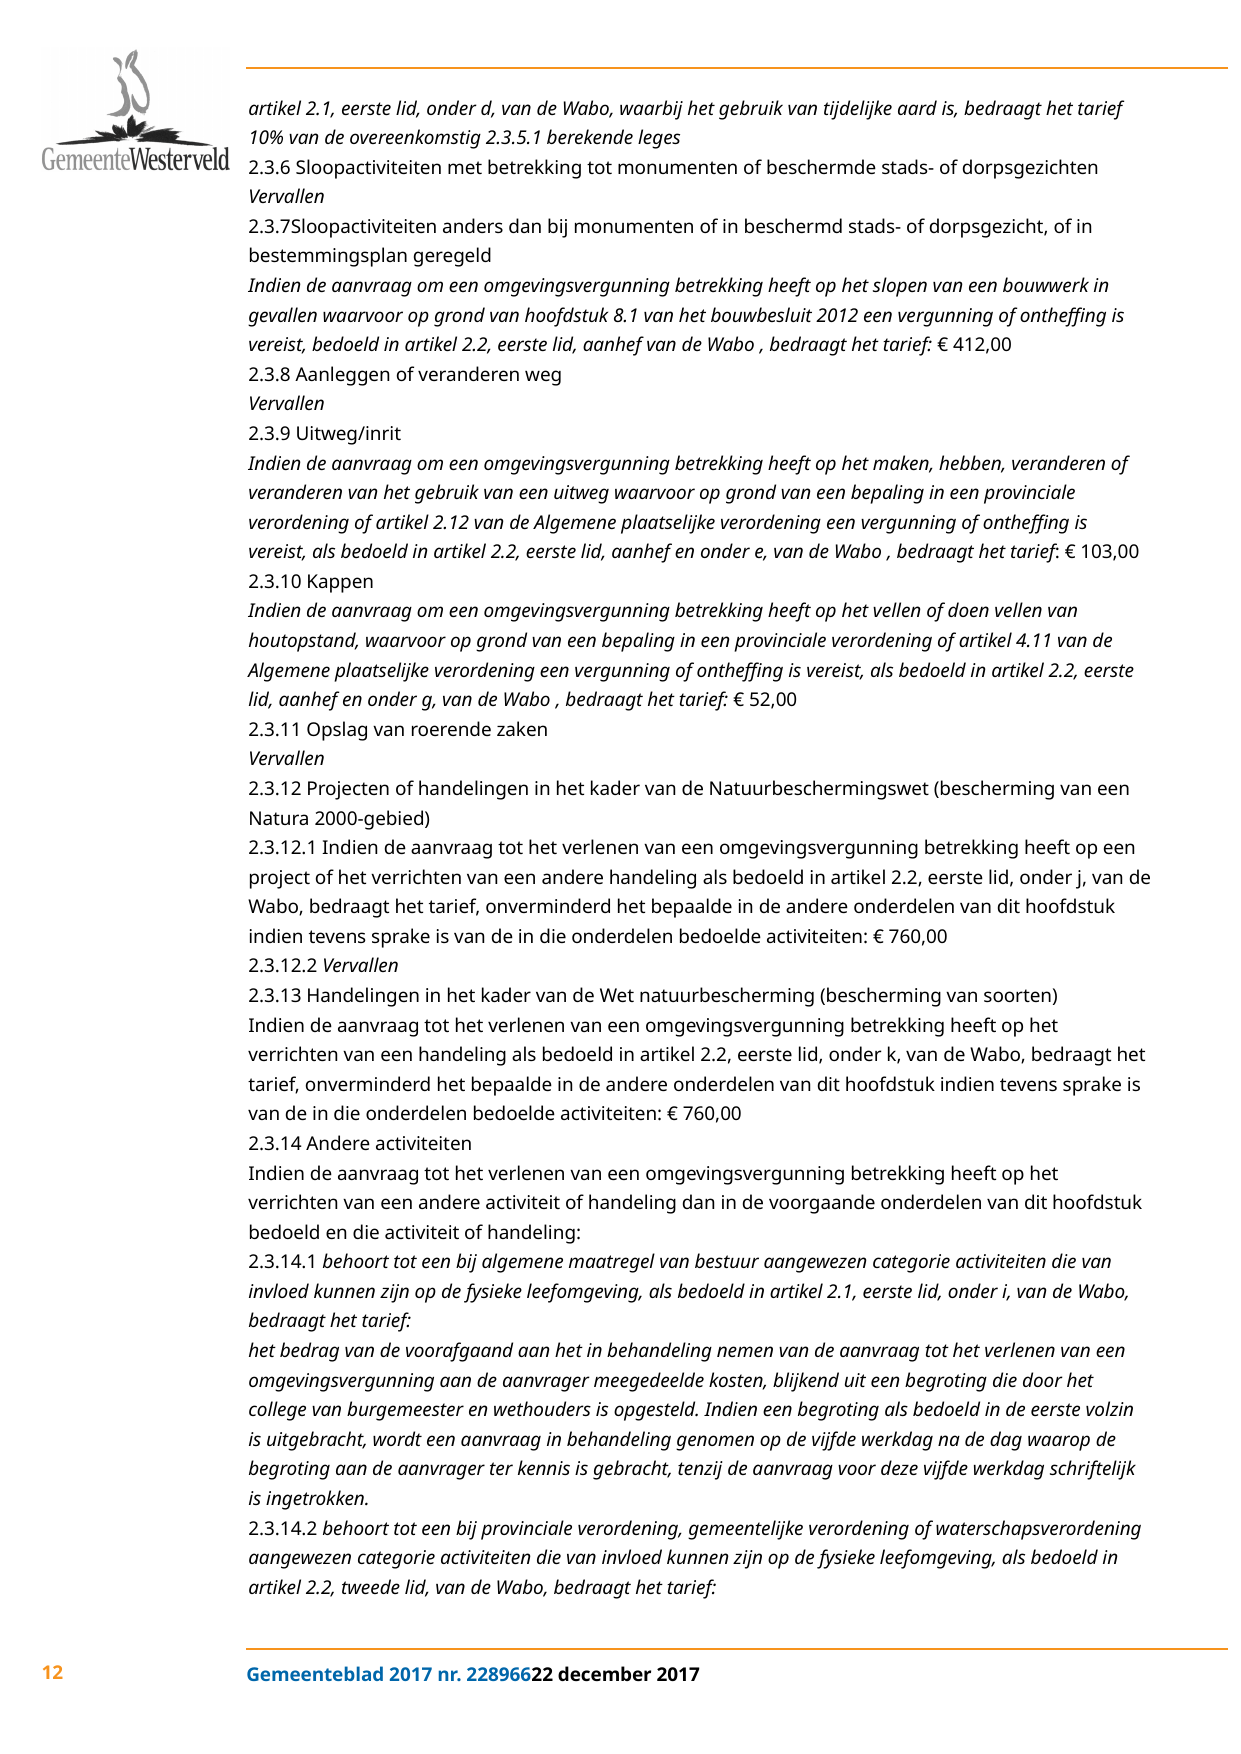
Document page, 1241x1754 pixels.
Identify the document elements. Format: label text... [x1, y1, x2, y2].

text Vervallen [248, 746, 1152, 771]
text 2.3.6 Sloopactiviteiten met betrekking tot monumenten of beschermde stads- of dorpsgezichten [248, 154, 1152, 180]
text 2.3.9 Uitweg/inrit [248, 420, 1152, 446]
text artikel 2.1, eerste lid, onder d, van de Wabo, waarbij het gebruik van tijdelijke aard is, bedraagt het tarief 10% van de overeenkomstig 2.3.5.1 berekende leges [248, 95, 1152, 150]
picture [41, 47, 231, 172]
text 2.3.14.2 behoort tot een bij provinciale verordening, gemeentelijke verordening of waterschapsverordening aangewezen categorie activiteiten die van invloed kunnen zijn op de fysieke leefomgeving, als bedoeld in artikel 2.2, tweede lid, van de Wabo, bedraagt het tarief: [248, 1515, 1152, 1600]
text het bedrag van de voorafgaand aan het in behandeling nemen van de aanvraag tot het verlenen van een omgevingsvergunning aan de aanvrager meegedeelde kosten, blijkend uit een begroting die door het college van burgemeester en wethouders is opgesteld. Indien een begroting als bedoeld in de eerste volzin is uitgebracht, wordt een aanvraag in behandeling genomen op de vijfde werkdag na de dag waarop de begroting aan de aanvrager ter kennis is gebracht, tenzij de aanvraag voor deze vijfde werkdag schriftelijk is ingetrokken. [248, 1337, 1152, 1511]
text Vervallen [248, 391, 1152, 416]
text Indien de aanvraag tot het verlenen van een omgevingsvergunning betrekking heeft op het verrichten van een andere activiteit of handeling dan in de voorgaande onderdelen van dit hoofdstuk bedoeld en die activiteit of handeling: [248, 1160, 1152, 1245]
text Indien de aanvraag om een omgevingsvergunning betrekking heeft op het vellen of doen vellen van houtopstand, waarvoor op grond van een bepaling in een provinciale verordening of artikel 4.11 van de Algemene plaatselijke verordening een vergunning of ontheffing is vereist, als bedoeld in artikel 2.2, eerste lid, aanhef en onder g, van de Wabo , bedraagt het tarief: € 52,00 [248, 598, 1152, 712]
text 2.3.7Sloopactiviteiten anders dan bij monumenten of in beschermd stads- of dorpsgezicht, of in bestemmingsplan geregeld [248, 213, 1152, 268]
text 2.3.13 Handelingen in het kader van de Wet natuurbescherming (bescherming van soorten) [248, 982, 1152, 1008]
text 2.3.12.2 Vervallen [248, 953, 1152, 978]
text 2.3.14 Andere activiteiten [248, 1130, 1152, 1156]
text 2.3.12 Projecten of handelingen in het kader van de Natuurbeschermingswet (bescherming van een Natura 2000-gebied) [248, 775, 1152, 831]
text Indien de aanvraag tot het verlenen van een omgevingsvergunning betrekking heeft op het verrichten van een handeling als bedoeld in artikel 2.2, eerste lid, onder k, van de Wabo, bedraagt het tarief, onverminderd het bepaalde in de andere onderdelen van dit hoofdstuk indien tevens sprake is van de in die onderdelen bedoelde activiteiten: € 760,00 [248, 1012, 1152, 1126]
text Indien de aanvraag om een omgevingsvergunning betrekking heeft op het maken, hebben, veranderen of veranderen van het gebruik van een uitweg waarvoor op grond van een bepaling in een provinciale verordening of artikel 2.12 van de Algemene plaatselijke verordening een vergunning of ontheffing is vereist, als bedoeld in artikel 2.2, eerste lid, aanhef en onder e, van de Wabo , bedraagt het tarief: € 103,00 [248, 450, 1152, 564]
text 2.3.14.1 behoort tot een bij algemene maatregel van bestuur aangewezen categorie activiteiten die van invloed kunnen zijn op de fysieke leefomgeving, als bedoeld in artikel 2.1, eerste lid, onder i, van de Wabo, bedraagt het tarief: [248, 1248, 1152, 1333]
text 2.3.8 Aanleggen of veranderen weg [248, 361, 1152, 387]
text Vervallen [248, 183, 1152, 209]
text 2.3.11 Opslag van roerende zaken [248, 716, 1152, 742]
text 2.3.10 Kappen [248, 568, 1152, 594]
text 2.3.12.1 Indien de aanvraag tot het verlenen van een omgevingsvergunning betrekking heeft op een project of het verrichten van een andere handeling als bedoeld in artikel 2.2, eerste lid, onder j, van de Wabo, bedraagt het tarief, onverminderd het bepaalde in de andere onderdelen van dit hoofdstuk indien tevens sprake is van de in die onderdelen bedoelde activiteiten: € 760,00 [248, 834, 1152, 949]
text Indien de aanvraag om een omgevingsvergunning betrekking heeft op het slopen van een bouwwerk in gevallen waarvoor op grond van hoofdstuk 8.1 van het bouwbesluit 2012 een vergunning of ontheffing is vereist, bedoeld in artikel 2.2, eerste lid, aanhef van de Wabo , bedraagt het tarief: € 412,00 [248, 272, 1152, 357]
